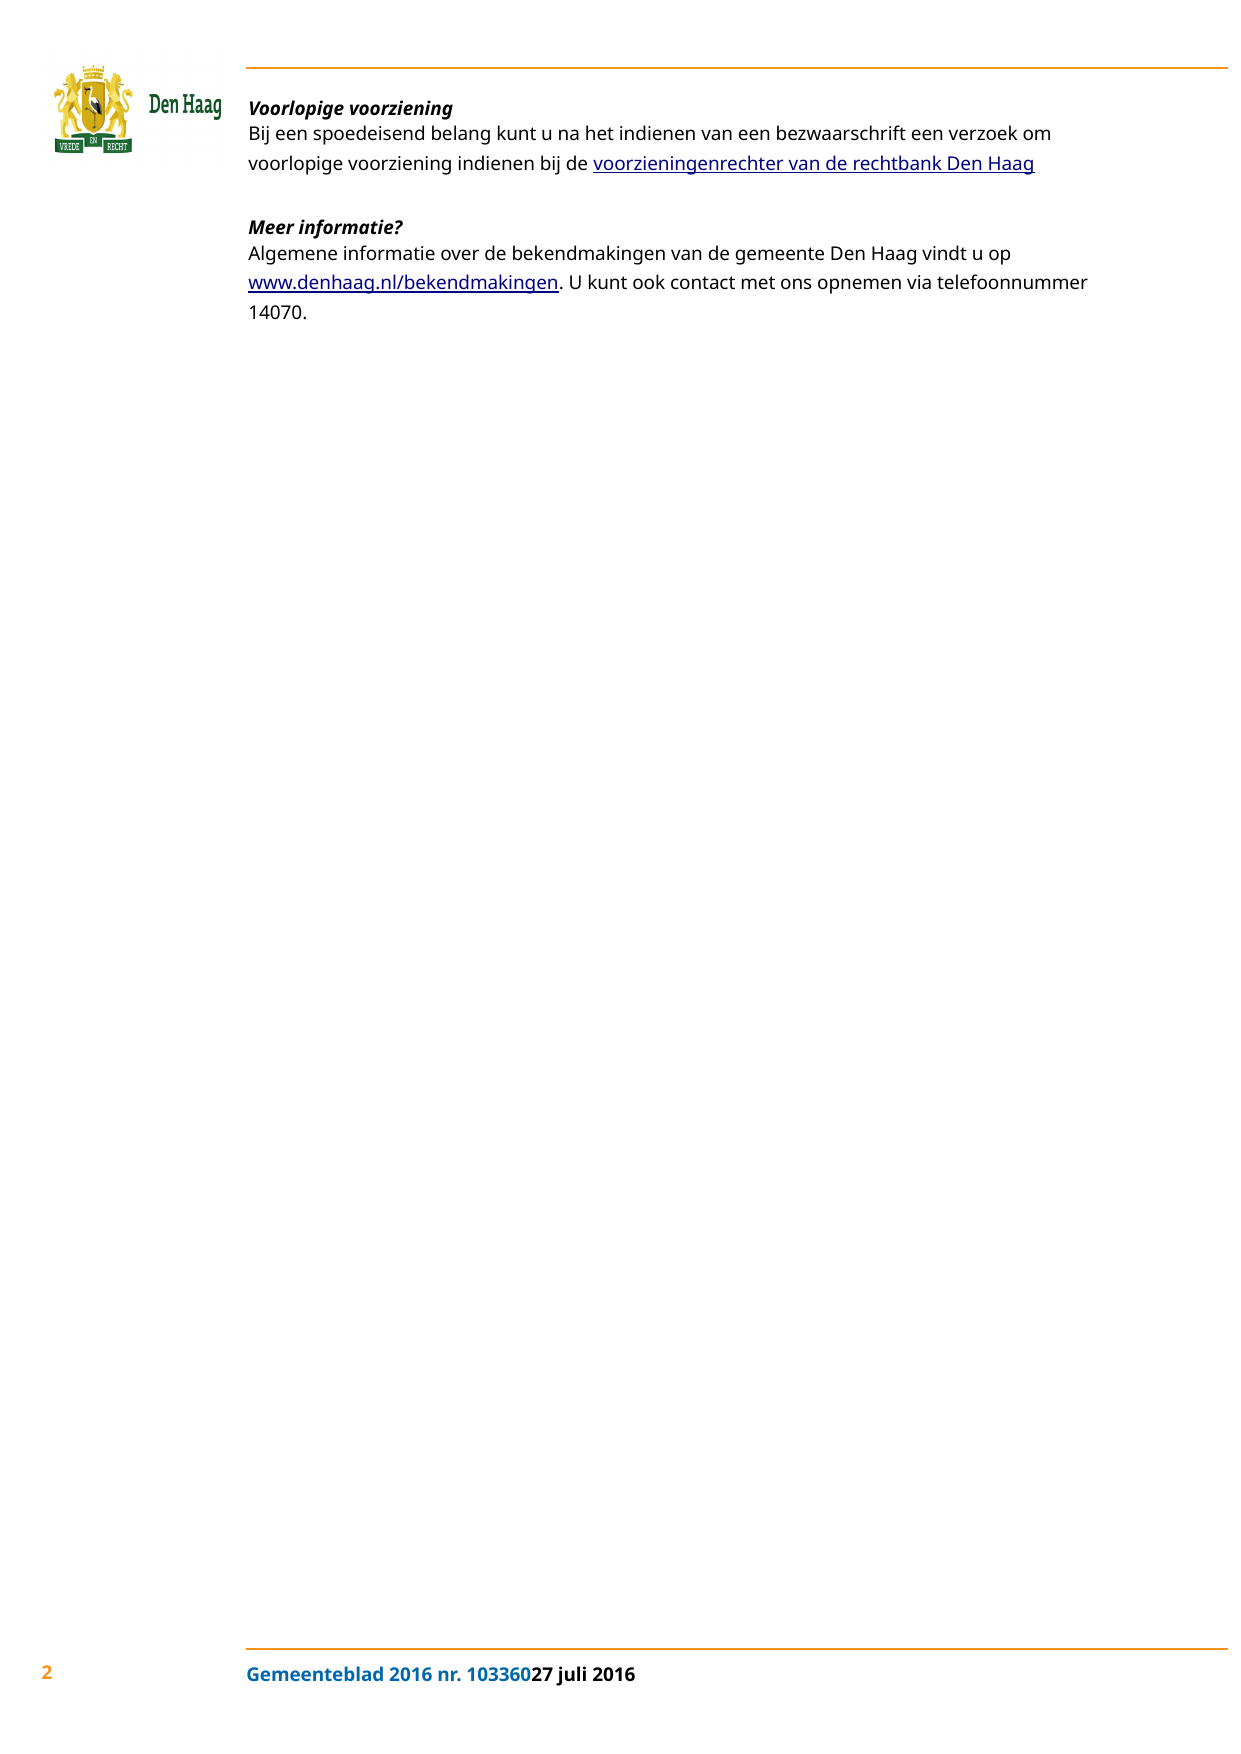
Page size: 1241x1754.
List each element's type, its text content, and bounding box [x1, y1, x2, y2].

text Algemene informatie over de bekendmakingen van de gemeente Den Haag vindt u op www.denhaag.nl/bekendmakingen. U kunt ook contact met ons opnemen via telefoonnummer 14070. [248, 240, 1152, 325]
text Voorlopige voorziening [248, 95, 1152, 121]
picture [41, 47, 231, 172]
text Bij een spoedeisend belang kunt u na het indienen van een bezwaarschrift een verzoek om voorlopige voorziening indienen bij de voorzieningenrechter van de rechtbank Den Haag [248, 121, 1152, 176]
text Meer informatie? [248, 214, 1152, 240]
